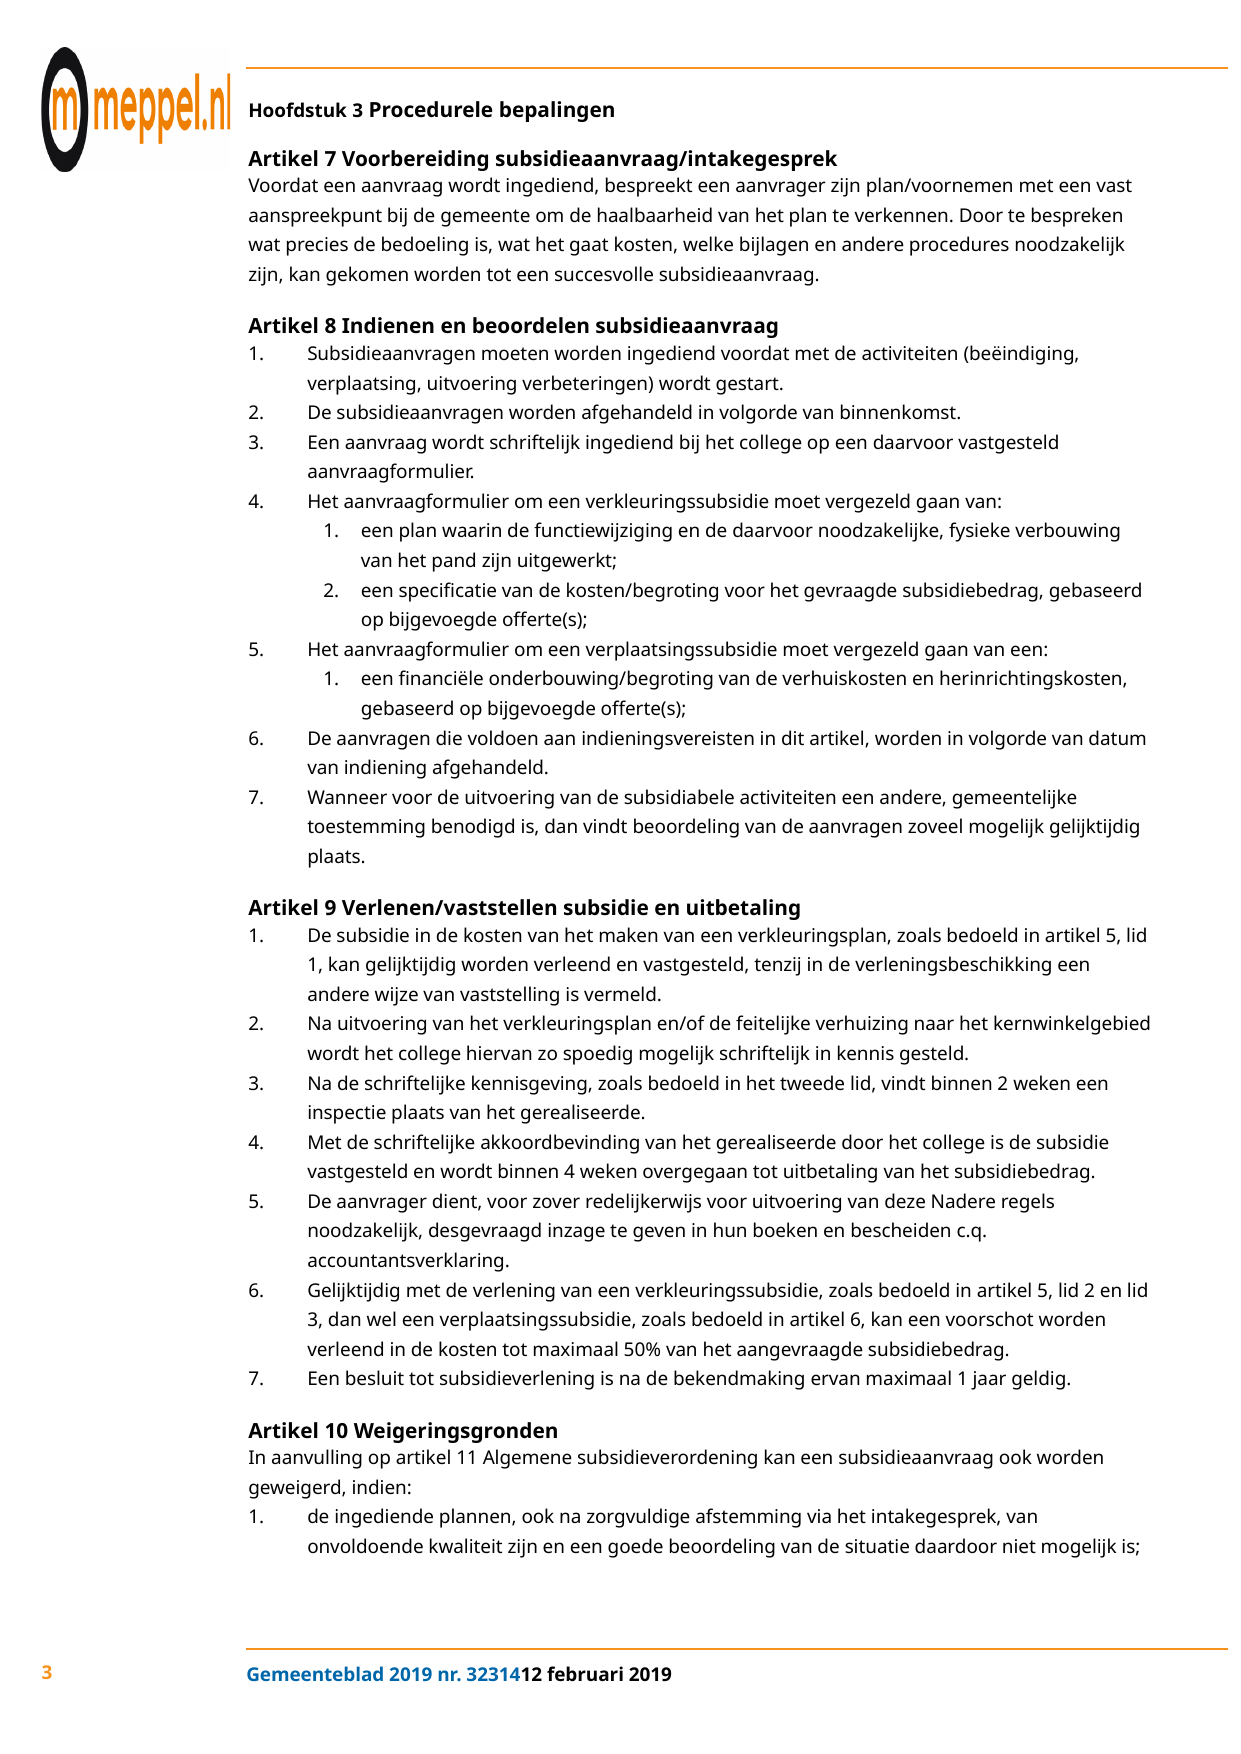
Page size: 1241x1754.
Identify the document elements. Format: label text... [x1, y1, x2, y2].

list De subsidie in de kosten van het maken van een verkleuringsplan, zoals bedoeld in artikel 5, lid 1, kan gelijktijdig worden verleend en vastgesteld, tenzij in de verleningsbeschikking een andere wijze van vaststelling is vermeld. [248, 922, 1152, 1007]
list Het aanvraagformulier om een verkleuringssubsidie moet vergezeld gaan van: [248, 488, 1152, 514]
text In aanvulling op artikel 11 Algemene subsidieverordening kan een subsidieaanvraag ook worden geweigerd, indien: [248, 1444, 1152, 1500]
text Artikel 10 Weigeringsgronden [248, 1416, 1152, 1444]
list een specificatie van de kosten/begroting voor het gevraagde subsidiebedrag, gebaseerd op bijgevoegde offerte(s); [323, 577, 1152, 632]
list een financiële onderbouwing/begroting van de verhuiskosten en herinrichtingskosten, gebaseerd op bijgevoegde offerte(s); [323, 666, 1152, 721]
list Na uitvoering van het verkleuringsplan en/of de feitelijke verhuizing naar het kernwinkelgebied wordt het college hiervan zo spoedig mogelijk schriftelijk in kennis gesteld. [248, 1011, 1152, 1066]
text Voordat een aanvraag wordt ingediend, bespreekt een aanvrager zijn plan/voornemen met een vast aanspreekpunt bij de gemeente om de haalbaarheid van het plan te verkennen. Door te bespreken wat precies de bedoeling is, wat het gaat kosten, welke bijlagen en andere procedures noodzakelijk zijn, kan gekomen worden tot een succesvolle subsidieaanvraag. [248, 172, 1152, 287]
text Hoofdstuk 3 Procedurele bepalingen [248, 95, 1152, 123]
list Na de schriftelijke kennisgeving, zoals bedoeld in het tweede lid, vindt binnen 2 weken een inspectie plaats van het gerealiseerde. [248, 1070, 1152, 1125]
list Een besluit tot subsidieverlening is na de bekendmaking ervan maximaal 1 jaar geldig. [248, 1366, 1152, 1391]
list de ingediende plannen, ook na zorgvuldige afstemming via het intakegesprek, van onvoldoende kwaliteit zijn en een goede beoordeling van de situatie daardoor niet mogelijk is; [248, 1504, 1152, 1559]
list Met de schriftelijke akkoordbevinding van het gerealiseerde door het college is de subsidie vastgesteld en wordt binnen 4 weken overgegaan tot uitbetaling van het subsidiebedrag. [248, 1129, 1152, 1184]
list De subsidieaanvragen worden afgehandeld in volgorde van binnenkomst. [248, 399, 1152, 425]
list De aanvragen die voldoen aan indieningsvereisten in dit artikel, worden in volgorde van datum van indiening afgehandeld. [248, 725, 1152, 780]
list Het aanvraagformulier om een verplaatsingssubsidie moet vergezeld gaan van een: [248, 636, 1152, 662]
text Artikel 7 Voorbereiding subsidieaanvraag/intakegesprek [248, 144, 1152, 172]
list Wanneer voor de uitvoering van de subsidiabele activiteiten een andere, gemeentelijke toestemming benodigd is, dan vindt beoordeling van de aanvragen zoveel mogelijk gelijktijdig plaats. [248, 784, 1152, 869]
list Gelijktijdig met de verlening van een verkleuringssubsidie, zoals bedoeld in artikel 5, lid 2 en lid 3, dan wel een verplaatsingssubsidie, zoals bedoeld in artikel 6, kan een voorschot worden verleend in de kosten tot maximaal 50% van het aangevraagde subsidiebedrag. [248, 1277, 1152, 1362]
list een plan waarin de functiewijziging en de daarvoor noodzakelijke, fysieke verbouwing van het pand zijn uitgewerkt; [323, 518, 1152, 573]
list Een aanvraag wordt schriftelijk ingediend bij het college op een daarvoor vastgesteld aanvraagformulier. [248, 429, 1152, 484]
text Artikel 8 Indienen en beoordelen subsidieaanvraag [248, 312, 1152, 340]
list Subsidieaanvragen moeten worden ingediend voordat met de activiteiten (beëindiging, verplaatsing, uitvoering verbeteringen) wordt gestart. [248, 340, 1152, 395]
picture [41, 47, 231, 172]
text Artikel 9 Verlenen/vaststellen subsidie en uitbetaling [248, 893, 1152, 922]
list De aanvrager dient, voor zover redelijkerwijs voor uitvoering van deze Nadere regels noodzakelijk, desgevraagd inzage te geven in hun boeken en bescheiden c.q. accountantsverklaring. [248, 1188, 1152, 1273]
